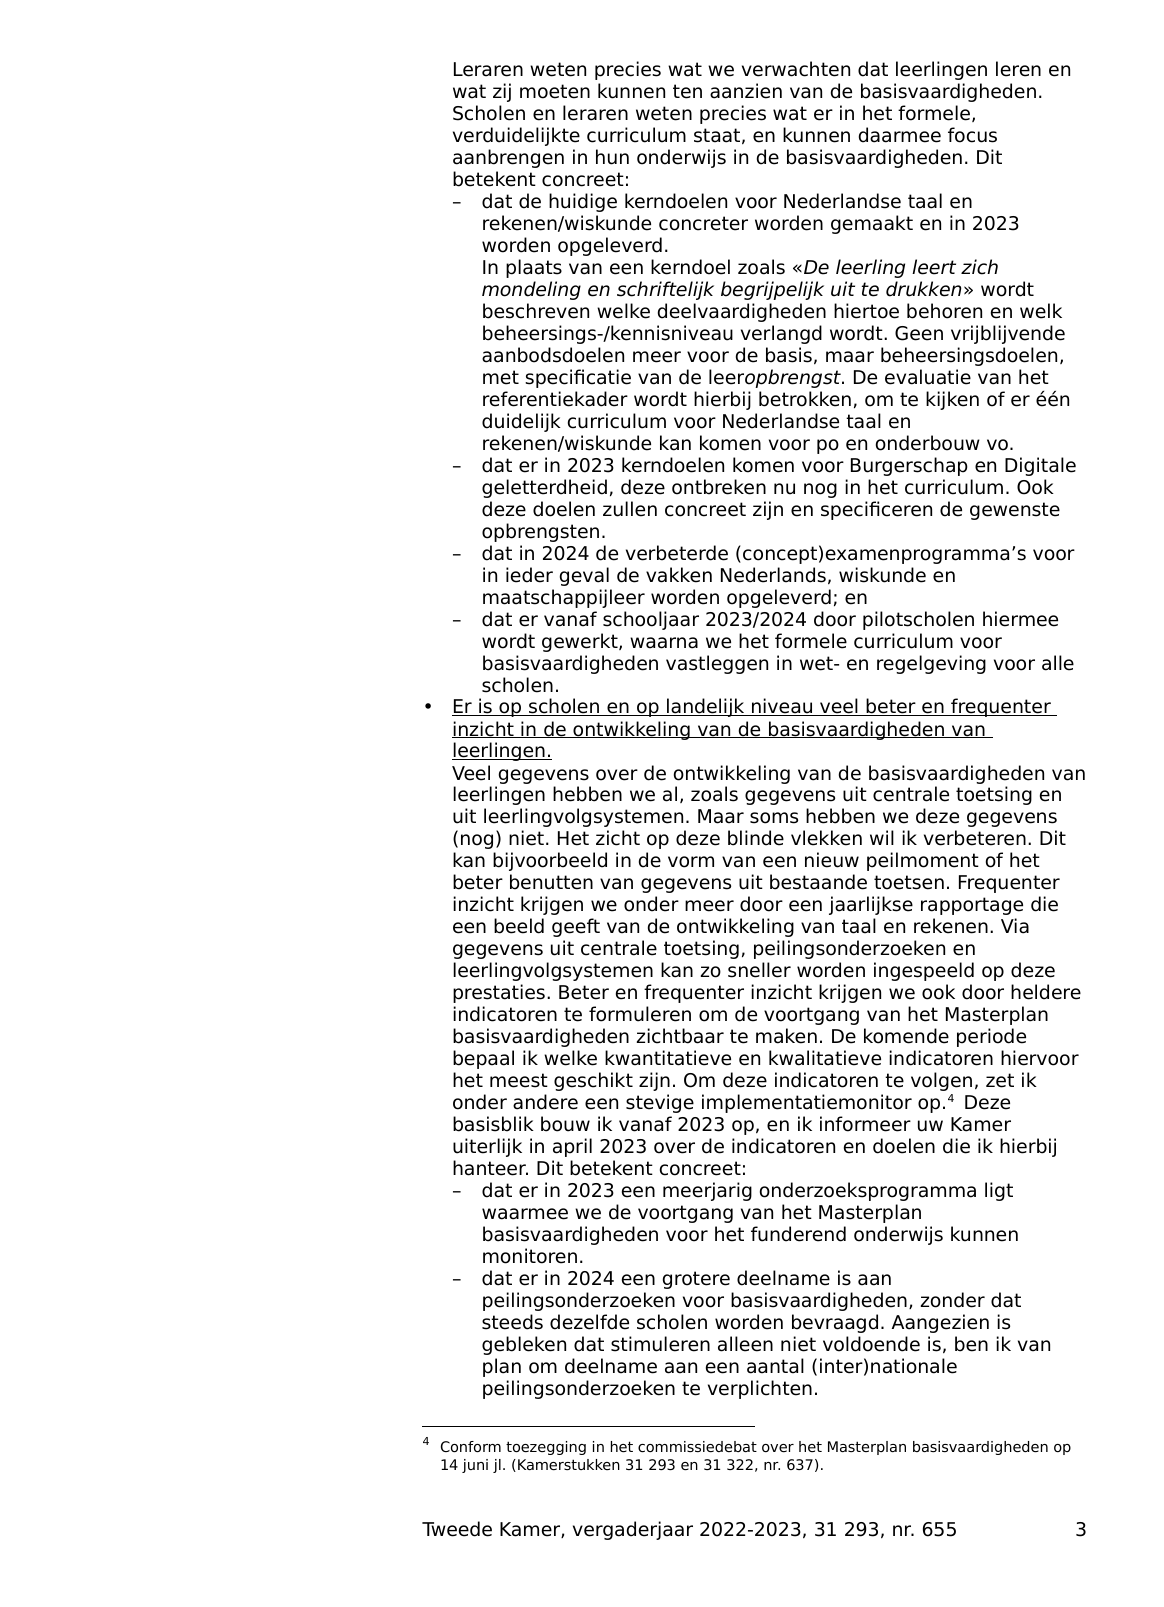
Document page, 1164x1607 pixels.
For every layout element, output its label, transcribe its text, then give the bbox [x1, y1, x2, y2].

text Veel gegevens over de ontwikkeling van de basisvaardigheden van leerlingen hebben we al, zoals gegevens uit centrale toetsing en uit leerlingvolgsystemen. Maar soms hebben we deze gegevens (nog) niet. Het zicht op deze blinde vlekken wil ik verbeteren. Dit kan bijvoorbeeld in de vorm van een nieuw peilmoment of het beter benutten van gegevens uit bestaande toetsen. Frequenter inzicht krijgen we onder meer door een jaarlijkse rapportage die een beeld geeft van de ontwikkeling van taal en rekenen. Via gegevens uit centrale toetsing, peilingsonderzoeken en leerlingvolgsystemen kan zo sneller worden ingespeeld op deze prestaties. Beter en frequenter inzicht krijgen we ook door heldere indicatoren te formuleren om de voortgang van het Masterplan basisvaardigheden zichtbaar te maken. De komende periode bepaal ik welke kwantitatieve en kwalitatieve indicatoren hiervoor het meest geschikt zijn. Om deze indicatoren te volgen, zet ik onder andere een stevige implementatiemonitor op. Deze basisblik bouw ik vanaf 2023 op, en ik informeer uw Kamer uiterlijk in april 2023 over de indicatoren en doelen die ik hierbij hanteer. Dit betekent concreet: [452, 762, 1087, 1180]
text – dat er vanaf schooljaar 2023/2024 door pilotscholen hiermee wordt gewerkt, waarna we het formele curriculum voor basisvaardigheden vastleggen in wet- en regelgeving voor alle scholen. [452, 608, 1087, 696]
text In plaats van een kerndoel zoals «De leerling leert zich mondeling en schriftelijk begrijpelijk uit te drukken» wordt beschreven welke deelvaardigheden hiertoe behoren en welk beheersings-/kennisniveau verlangd wordt. Geen vrijblijvende aanbodsdoelen meer voor de basis, maar beheersingsdoelen, met specificatie van de leeropbrengst. De evaluatie van het referentiekader wordt hierbij betrokken, om te kijken of er één duidelijk curriculum voor Nederlandse taal en rekenen/wiskunde kan komen voor po en onderbouw vo. [481, 257, 1087, 455]
text – dat in 2024 de verbeterde (concept)examenprogramma’s voor in ieder geval de vakken Nederlands, wiskunde en maatschappijleer worden opgeleverd; en [452, 543, 1087, 608]
text – dat er in 2023 een meerjarig onderzoeksprogramma ligt waarmee we de voortgang van het Masterplan basisvaardigheden voor het funderend onderwijs kunnen monitoren. [452, 1180, 1087, 1268]
text – dat er in 2023 kerndoelen komen voor Burgerschap en Digitale geletterdheid, deze ontbreken nu nog in het curriculum. Ook deze doelen zullen concreet zijn en specificeren de gewenste opbrengsten. [452, 455, 1087, 543]
text Leraren weten precies wat we verwachten dat leerlingen leren en wat zij moeten kunnen ten aanzien van de basisvaardigheden. Scholen en leraren weten precies wat er in het formele, verduidelijkte curriculum staat, en kunnen daarmee focus aanbrengen in hun onderwijs in de basisvaardigheden. Dit betekent concreet: [452, 59, 1087, 191]
text Conform toezegging in het commissiedebat over het Masterplan basisvaardigheden op 14 juni jl. (Kamerstukken 31 293 en 31 322, nr. 637). [422, 1435, 1087, 1474]
text • Er is op scholen en op landelijk niveau veel beter en frequenter inzicht in de ontwikkeling van de basisvaardigheden van leerlingen. [422, 696, 1087, 762]
text – dat er in 2024 een grotere deelname is aan peilingsonderzoeken voor basisvaardigheden, zonder dat steeds dezelfde scholen worden bevraagd. Aangezien is gebleken dat stimuleren alleen niet voldoende is, ben ik van plan om deelname aan een aantal (inter)nationale peilingsonderzoeken te verplichten. [452, 1268, 1087, 1400]
text – dat de huidige kerndoelen voor Nederlandse taal en rekenen/wiskunde concreter worden gemaakt en in 2023 worden opgeleverd. [452, 191, 1087, 257]
